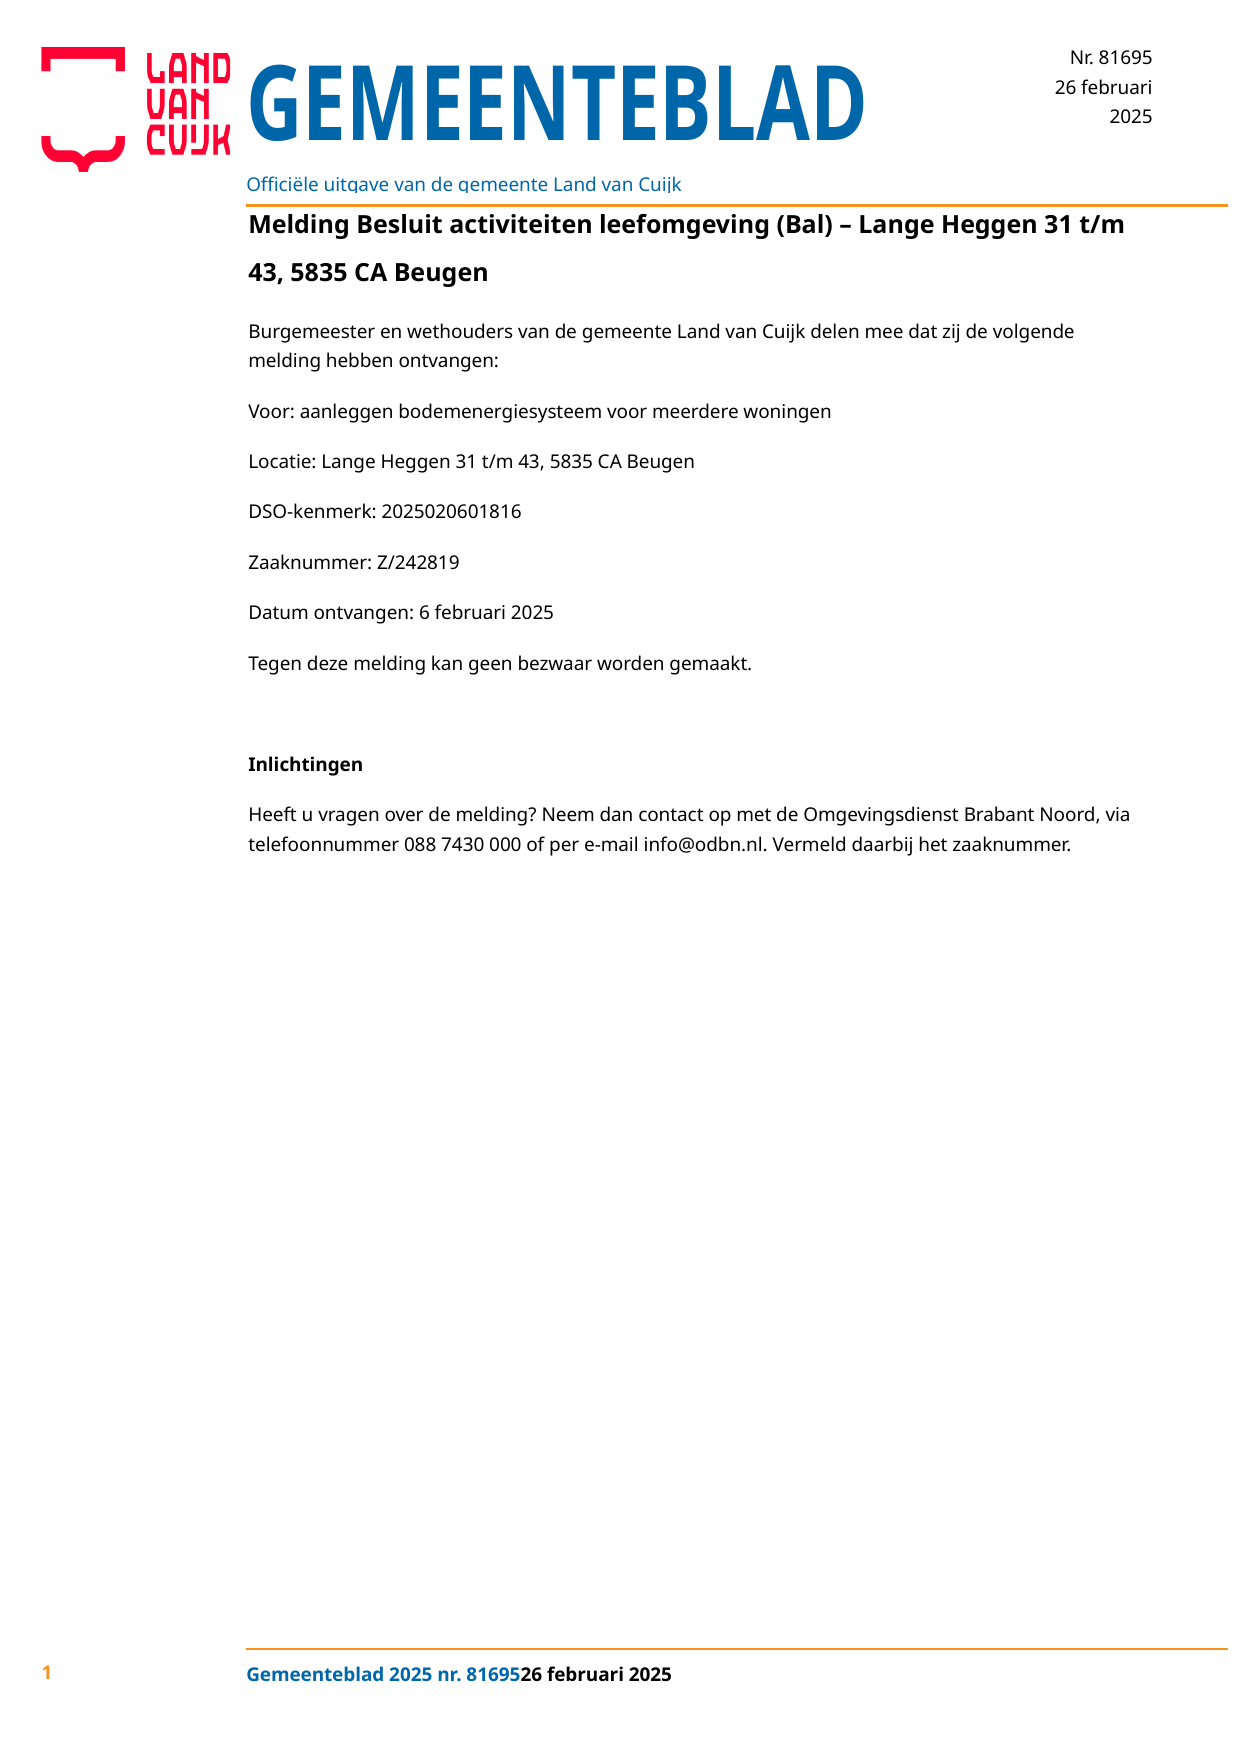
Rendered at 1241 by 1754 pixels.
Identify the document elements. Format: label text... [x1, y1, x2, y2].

text Inlichtingen [248, 751, 1152, 777]
text Voor: aanleggen bodemenergiesysteem voor meerdere woningen [248, 398, 1152, 424]
picture [41, 47, 231, 172]
text Zaaknummer: Z/242819 [248, 549, 1152, 575]
text Burgemeester en wethouders van de gemeente Land van Cuijk delen mee dat zij de volgende melding hebben ontvangen: [248, 318, 1152, 373]
text Datum ontvangen: 6 februari 2025 [248, 599, 1152, 625]
text Tegen deze melding kan geen bezwaar worden gemaakt. [248, 650, 1152, 676]
text Heeft u vragen over de melding? Neem dan contact op met de Omgevingsdienst Brabant Noord, via telefoonnummer 088 7430 000 of per e-mail info@odbn.nl. Vermeld daarbij het zaaknummer. [248, 801, 1152, 857]
text DSO-kenmerk: 2025020601816 [248, 499, 1152, 524]
text Locatie: Lange Heggen 31 t/m 43, 5835 CA Beugen [248, 448, 1152, 474]
text Melding Besluit activiteiten leefomgeving (Bal) – Lange Heggen 31 t/m 43, 5835 CA Beugen [248, 207, 1152, 288]
